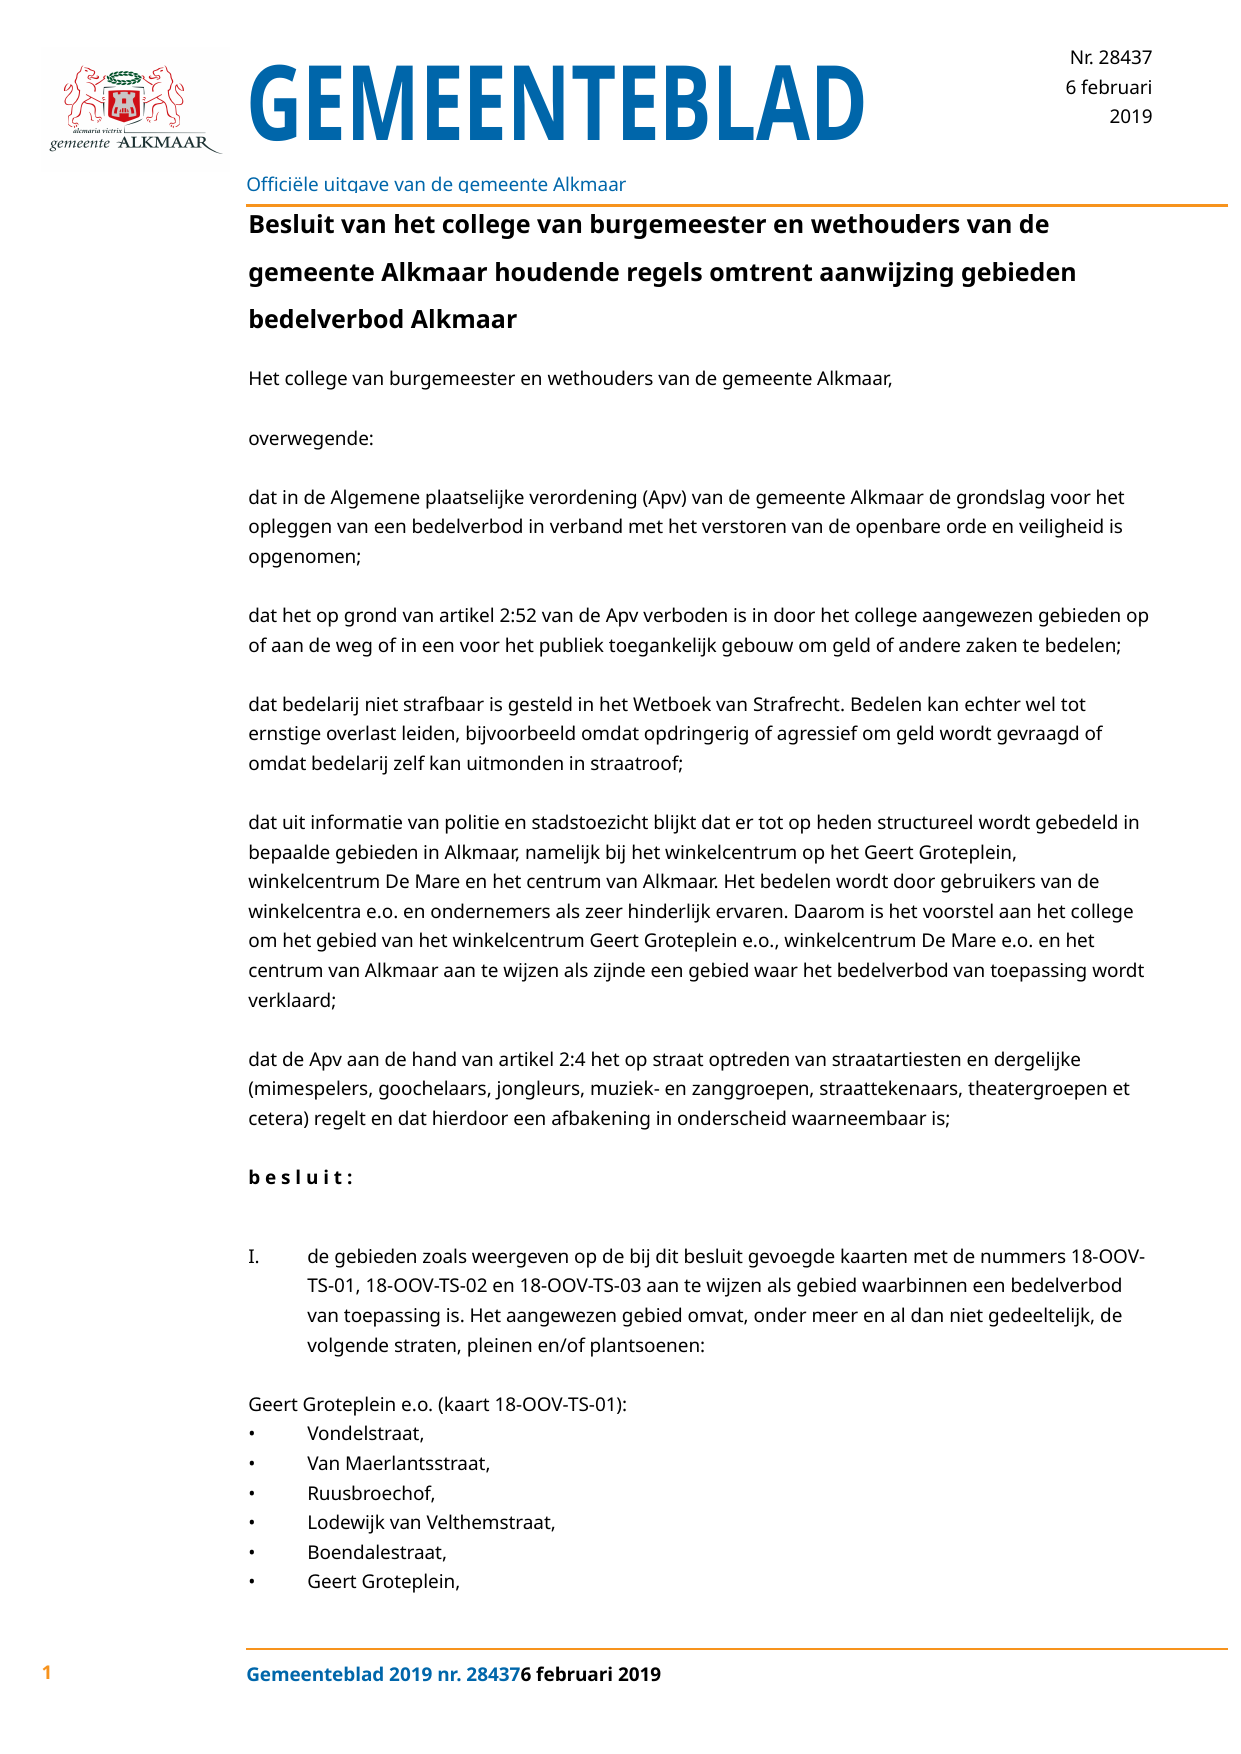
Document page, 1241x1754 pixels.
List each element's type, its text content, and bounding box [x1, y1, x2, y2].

list Geert Groteplein, [248, 1568, 1152, 1594]
text dat de Apv aan de hand van artikel 2:4 het op straat optreden van straatartiesten en dergelijke (mimespelers, goochelaars, jongleurs, muziek- en zanggroepen, straattekenaars, theatergroepen et cetera) regelt en dat hierdoor een afbakening in onderscheid waarneembaar is; [248, 1046, 1152, 1131]
text overwegende: [248, 425, 1152, 450]
text Het college van burgemeester en wethouders van de gemeente Alkmaar, [248, 366, 1152, 391]
list Vondelstraat, [248, 1421, 1152, 1446]
text Geert Groteplein e.o. (kaart 18-OOV-TS-01): [248, 1391, 1152, 1417]
list Lodewijk van Velthemstraat, [248, 1509, 1152, 1535]
text dat uit informatie van politie en stadstoezicht blijkt dat er tot op heden structureel wordt gebedeld in bepaalde gebieden in Alkmaar, namelijk bij het winkelcentrum op het Geert Groteplein, winkelcentrum De Mare en het centrum van Alkmaar. Het bedelen wordt door gebruikers van de winkelcentra e.o. en ondernemers als zeer hinderlijk ervaren. Daarom is het voorstel aan het college om het gebied van het winkelcentrum Geert Groteplein e.o., winkelcentrum De Mare e.o. en het centrum van Alkmaar aan te wijzen als zijnde een gebied waar het bedelverbod van toepassing wordt verklaard; [248, 809, 1152, 1012]
text dat het op grond van artikel 2:52 van de Apv verboden is in door het college aangewezen gebieden op of aan de weg of in een voor het publiek toegankelijk gebouw om geld of andere zaken te bedelen; [248, 602, 1152, 657]
text Besluit van het college van burgemeester en wethouders van de gemeente Alkmaar houdende regels omtrent aanwijzing gebieden bedelverbod Alkmaar [248, 207, 1152, 336]
text dat bedelarij niet strafbaar is gesteld in het Wetboek van Strafrecht. Bedelen kan echter wel tot ernstige overlast leiden, bijvoorbeeld omdat opdringerig of agressief om geld wordt gevraagd of omdat bedelarij zelf kan uitmonden in straatroof; [248, 691, 1152, 776]
list Van Maerlantsstraat, [248, 1450, 1152, 1476]
list Boendalestraat, [248, 1539, 1152, 1565]
list de gebieden zoals weergeven op de bij dit besluit gevoegde kaarten met de nummers 18-OOV-TS-01, 18-OOV-TS-02 en 18-OOV-TS-03 aan te wijzen als gebied waarbinnen een bedelverbod van toepassing is. Het aangewezen gebied omvat, onder meer en al dan niet gedeeltelijk, de volgende straten, pleinen en/of plantsoenen: [248, 1243, 1152, 1358]
list Ruusbroechof, [248, 1480, 1152, 1506]
text b e s l u i t : [248, 1164, 1152, 1190]
text dat in de Algemene plaatselijke verordening (Apv) van de gemeente Alkmaar de grondslag voor het opleggen van een bedelverbod in verband met het verstoren van de openbare orde en veiligheid is opgenomen; [248, 484, 1152, 569]
picture [41, 47, 231, 172]
